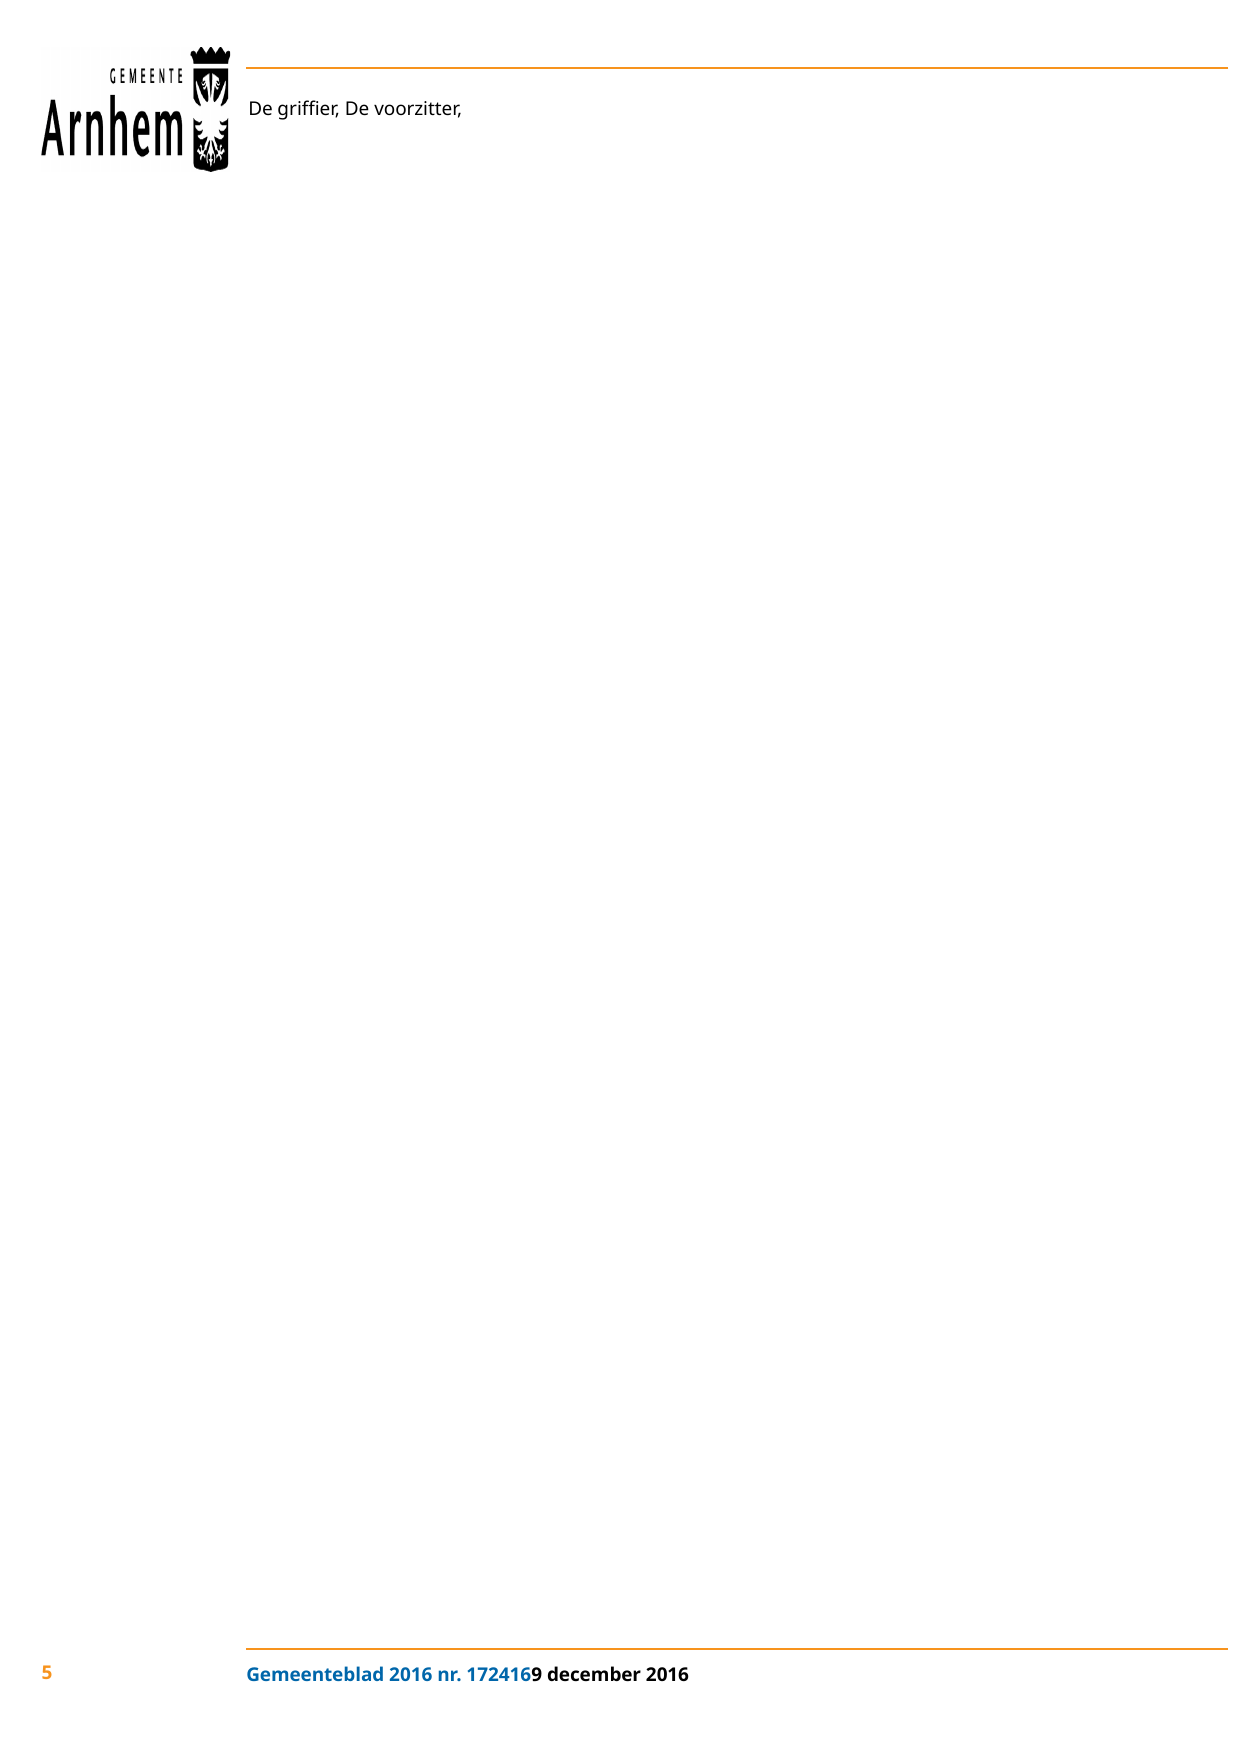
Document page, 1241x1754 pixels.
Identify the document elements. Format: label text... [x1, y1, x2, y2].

text De griffier, De voorzitter, [248, 95, 1152, 121]
picture [41, 47, 231, 172]
